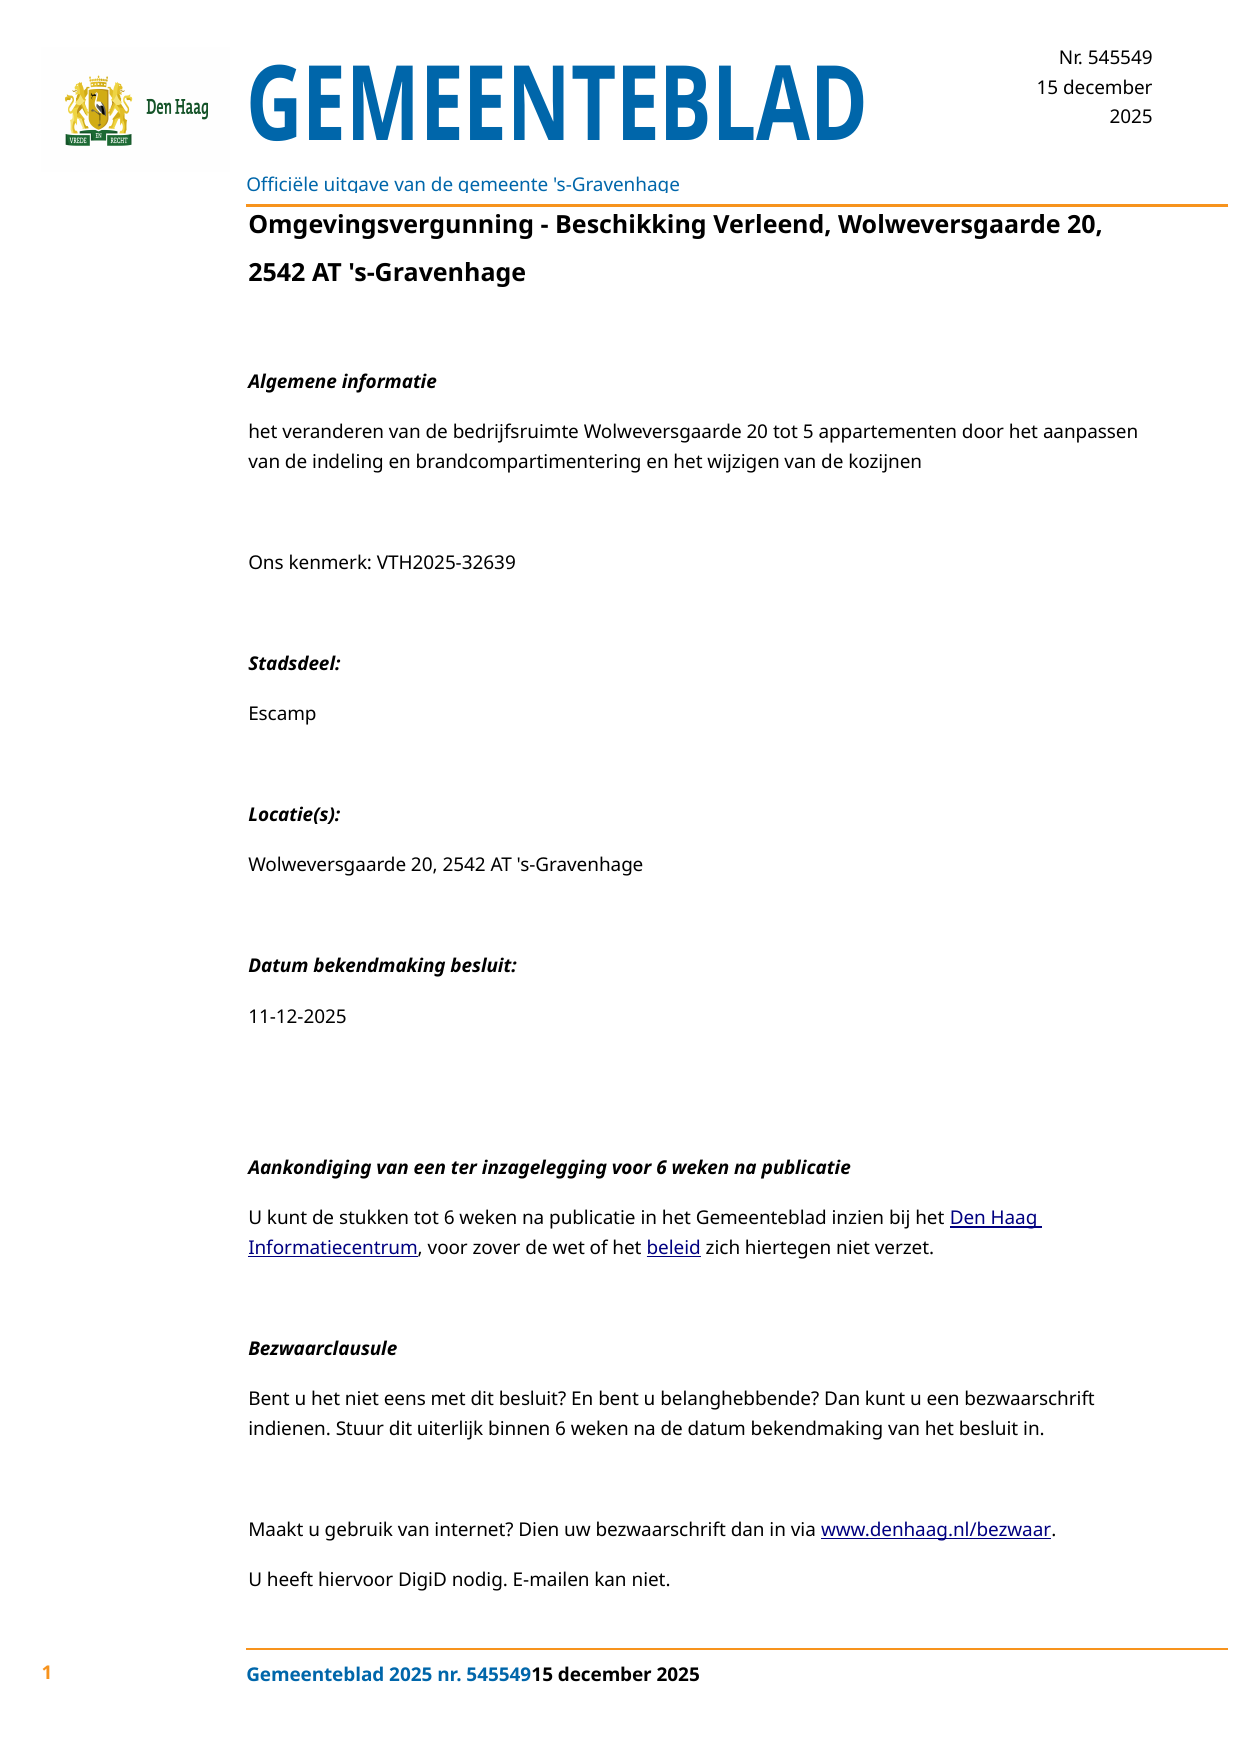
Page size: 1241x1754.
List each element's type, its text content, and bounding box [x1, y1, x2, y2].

text Datum bekendmaking besluit: [248, 952, 1152, 978]
text Ons kenmerk: VTH2025-32639 [248, 549, 1152, 575]
text Algemene informatie [248, 368, 1152, 394]
text Omgevingsvergunning - Beschikking Verleend, Wolweversgaarde 20, 2542 AT 's-Gravenhage [248, 207, 1152, 288]
text Escamp [248, 700, 1152, 726]
text het veranderen van de bedrijfsruimte Wolweversgaarde 20 tot 5 appartementen door het aanpassen van de indeling en brandcompartimentering en het wijzigen van de kozijnen [248, 419, 1152, 474]
text U kunt de stukken tot 6 weken na publicatie in het Gemeenteblad inzien bij het Den Haag Informatiecentrum, voor zover de wet of het beleid zich hiertegen niet verzet. [248, 1204, 1152, 1260]
picture [41, 47, 231, 172]
text Stadsdeel: [248, 650, 1152, 676]
text U heeft hiervoor DigiD nodig. E-mailen kan niet. [248, 1566, 1152, 1592]
text Bent u het niet eens met dit besluit? En bent u belanghebbende? Dan kunt u een bezwaarschrift indienen. Stuur dit uiterlijk binnen 6 weken na de datum bekendmaking van het besluit in. [248, 1385, 1152, 1441]
text Aankondiging van een ter inzagelegging voor 6 weken na publicatie [248, 1154, 1152, 1180]
text 11-12-2025 [248, 1003, 1152, 1029]
text Wolweversgaarde 20, 2542 AT 's-Gravenhage [248, 852, 1152, 877]
text Locatie(s): [248, 801, 1152, 827]
text Bezwaarclausule [248, 1335, 1152, 1361]
text Maakt u gebruik van internet? Dien uw bezwaarschrift dan in via www.denhaag.nl/bezwaar. [248, 1516, 1152, 1542]
